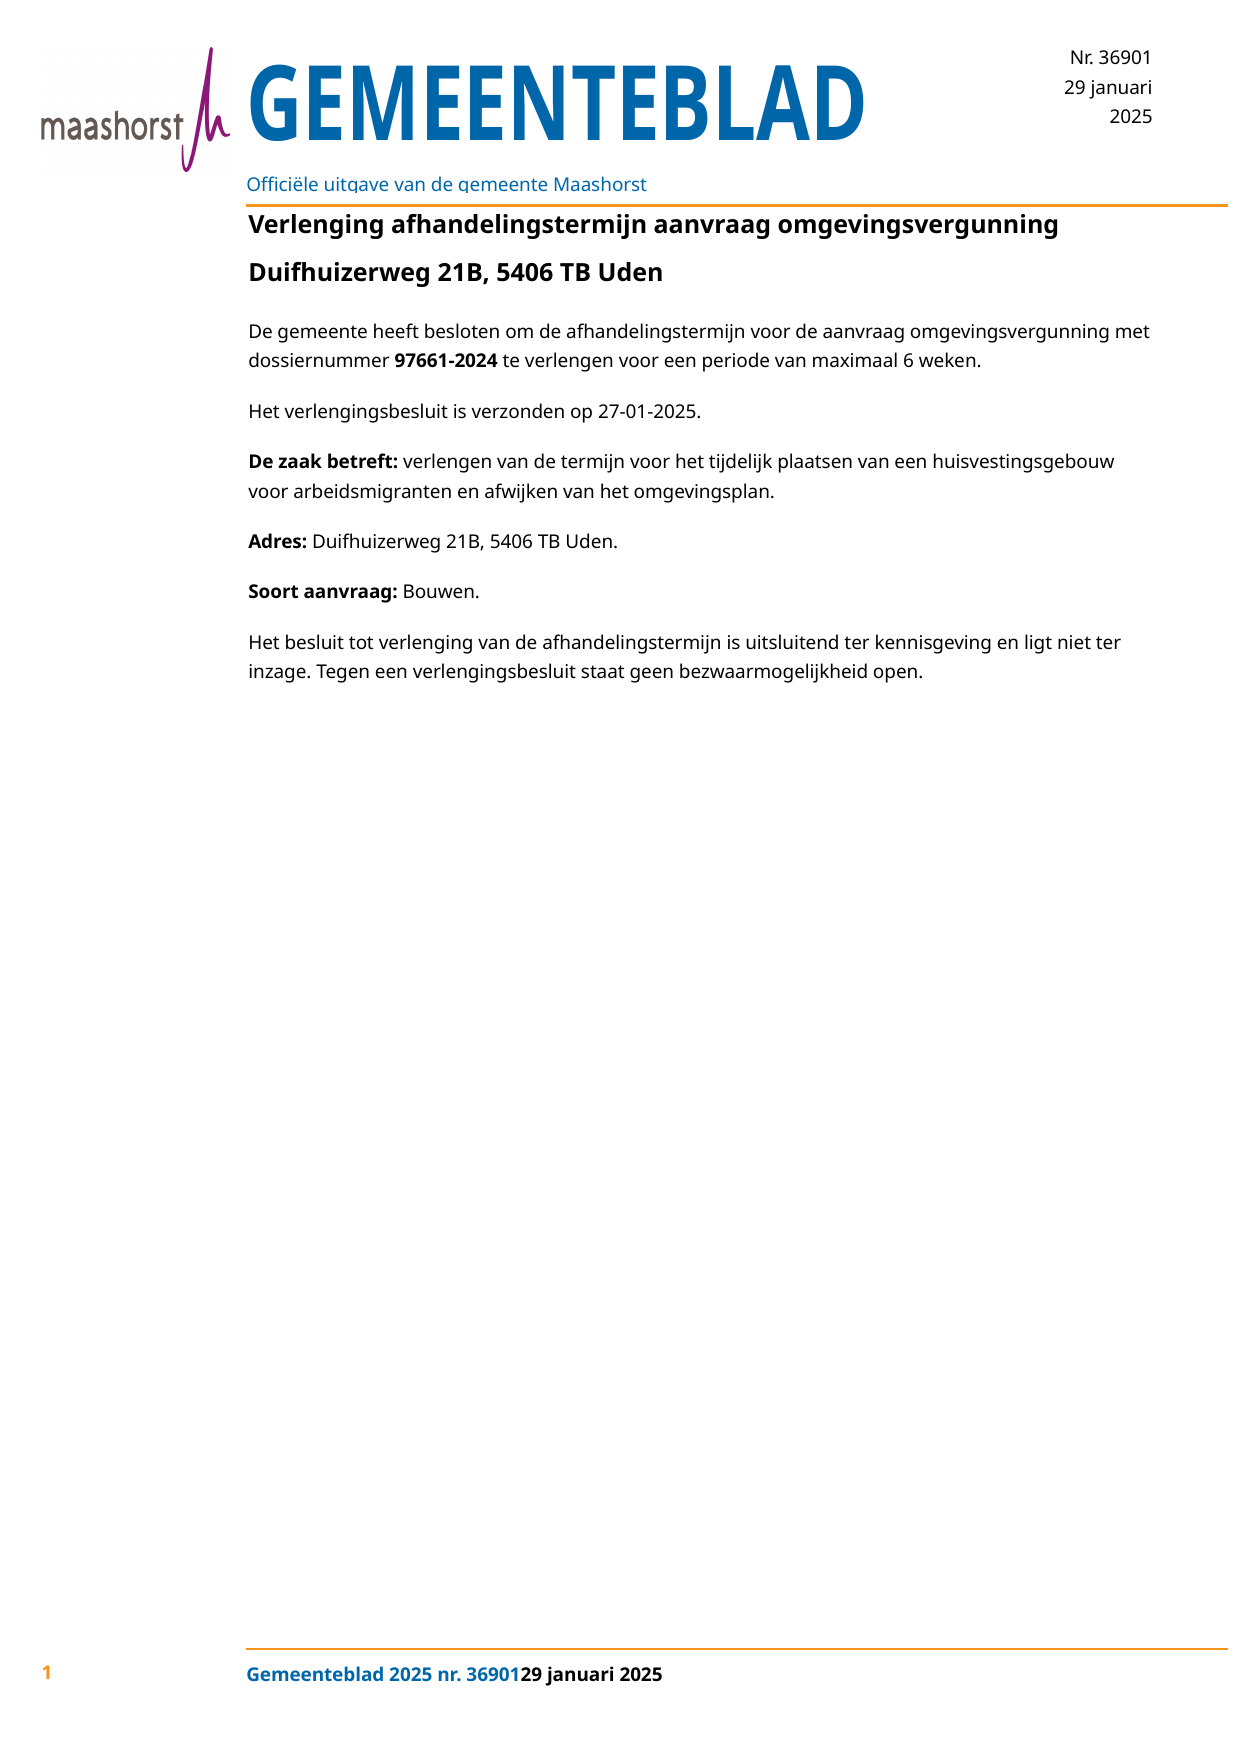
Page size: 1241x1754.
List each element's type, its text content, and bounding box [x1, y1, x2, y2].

text Verlenging afhandelingstermijn aanvraag omgevingsvergunning Duifhuizerweg 21B, 5406 TB Uden [248, 207, 1152, 288]
text Adres: Duifhuizerweg 21B, 5406 TB Uden. [248, 528, 1152, 554]
text Het verlengingsbesluit is verzonden op 27-01-2025. [248, 398, 1152, 424]
text De zaak betreft: verlengen van de termijn voor het tijdelijk plaatsen van een huisvestingsgebouw voor arbeidsmigranten en afwijken van het omgevingsplan. [248, 448, 1152, 504]
text De gemeente heeft besloten om de afhandelingstermijn voor de aanvraag omgevingsvergunning met dossiernummer 97661-2024 te verlengen voor een periode van maximaal 6 weken. [248, 318, 1152, 373]
picture [41, 47, 231, 172]
text Het besluit tot verlenging van de afhandelingstermijn is uitsluitend ter kennisgeving en ligt niet ter inzage. Tegen een verlengingsbesluit staat geen bezwaarmogelijkheid open. [248, 629, 1152, 684]
text Soort aanvraag: Bouwen. [248, 579, 1152, 604]
